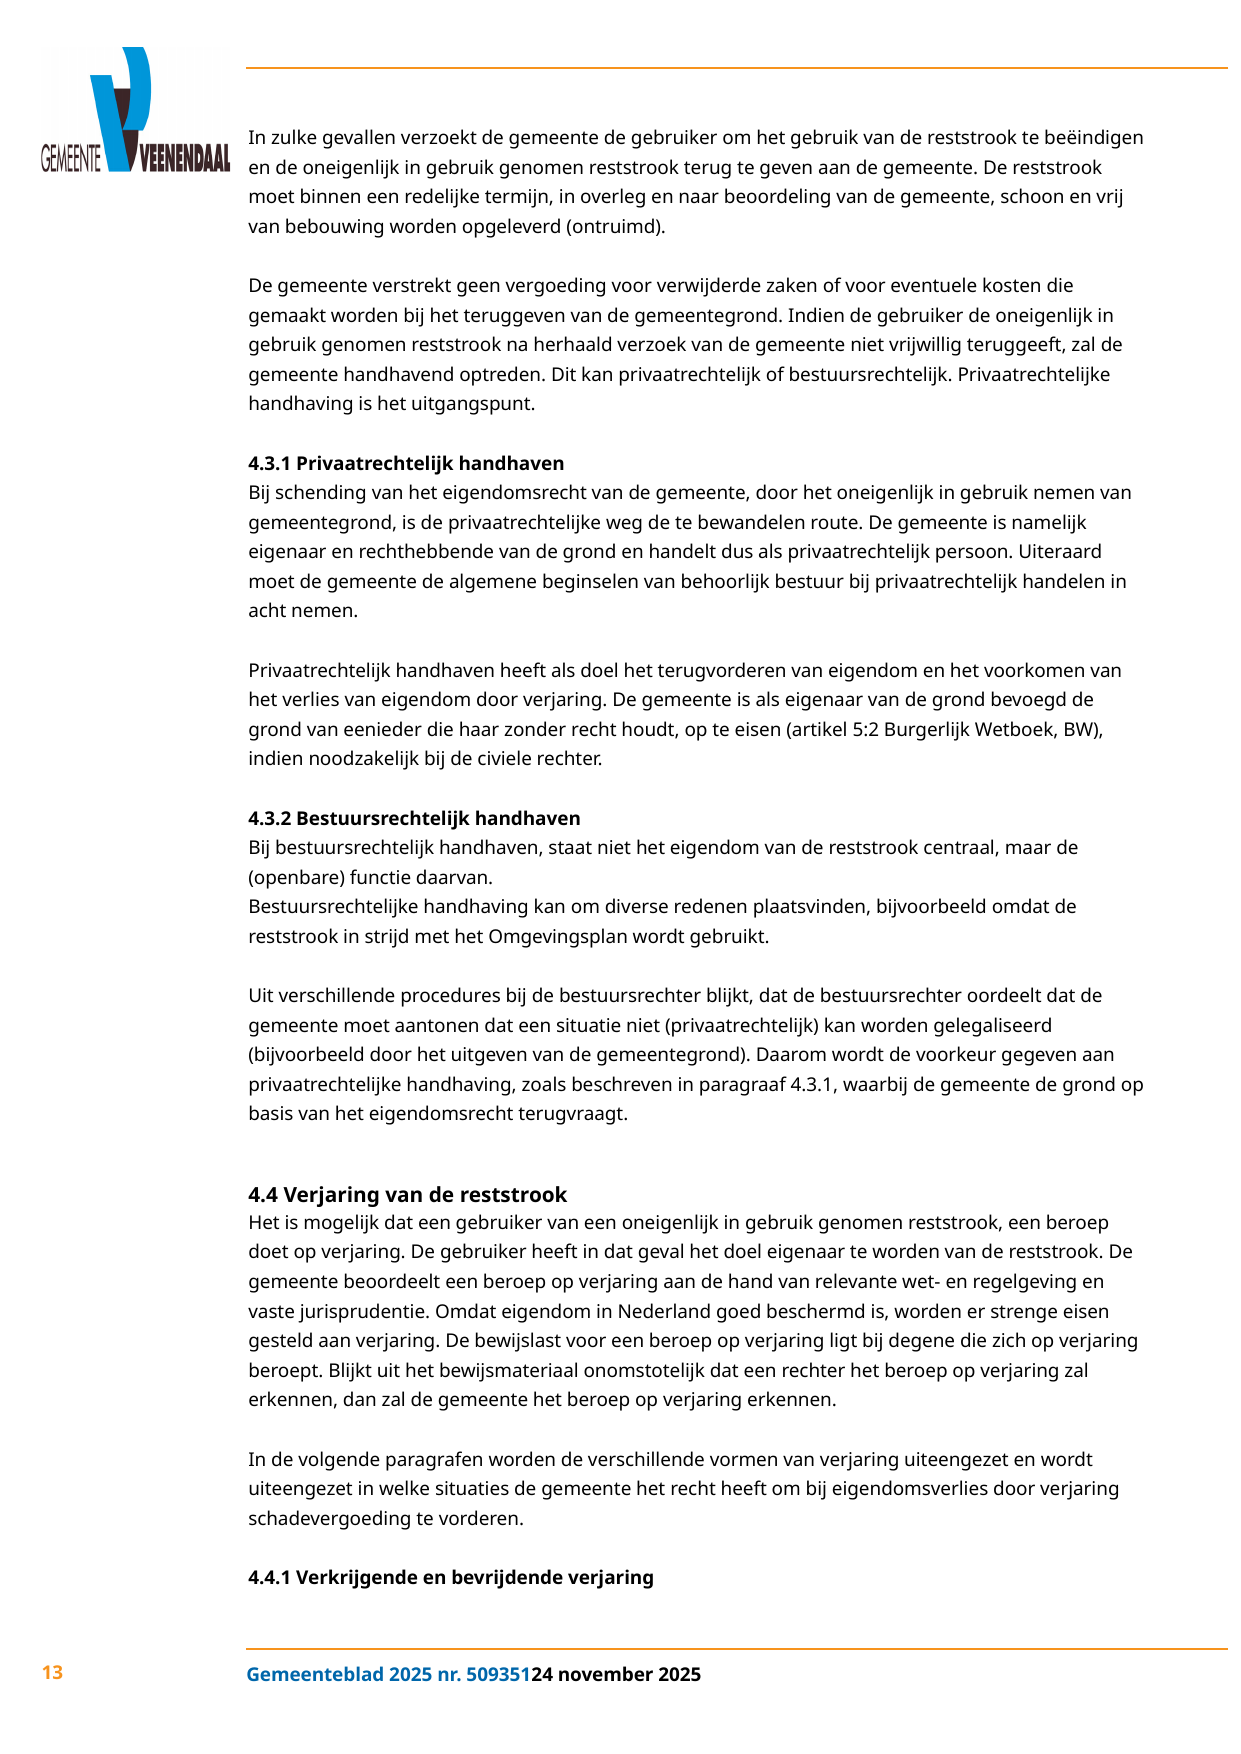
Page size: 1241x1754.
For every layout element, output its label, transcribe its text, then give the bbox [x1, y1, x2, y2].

text Bij schending van het eigendomsrecht van de gemeente, door het oneigenlijk in gebruik nemen van gemeentegrond, is de privaatrechtelijke weg de te bewandelen route. De gemeente is namelijk eigenaar en rechthebbende van de grond en handelt dus als privaatrechtelijk persoon. Uiteraard moet de gemeente de algemene beginselen van behoorlijk bestuur bij privaatrechtelijk handelen in acht nemen. [248, 479, 1152, 623]
text Bij bestuursrechtelijk handhaven, staat niet het eigendom van de reststrook centraal, maar de (openbare) functie daarvan. [248, 834, 1152, 890]
text De gemeente verstrekt geen vergoeding voor verwijderde zaken of voor eventuele kosten die gemaakt worden bij het teruggeven van de gemeentegrond. Indien de gebruiker de oneigenlijk in gebruik genomen reststrook na herhaald verzoek van de gemeente niet vrijwillig teruggeeft, zal de gemeente handhavend optreden. Dit kan privaatrechtelijk of bestuursrechtelijk. Privaatrechtelijke handhaving is het uitgangspunt. [248, 272, 1152, 416]
text In zulke gevallen verzoekt de gemeente de gebruiker om het gebruik van de reststrook te beëindigen en de oneigenlijk in gebruik genomen reststrook terug te geven aan de gemeente. De reststrook moet binnen een redelijke termijn, in overleg en naar beoordeling van de gemeente, schoon en vrij van bebouwing worden opgeleverd (ontruimd). [248, 124, 1152, 239]
text Uit verschillende procedures bij de bestuursrechter blijkt, dat de bestuursrechter oordeelt dat de gemeente moet aantonen dat een situatie niet (privaatrechtelijk) kan worden gelegaliseerd (bijvoorbeeld door het uitgeven van de gemeentegrond). Daarom wordt de voorkeur gegeven aan privaatrechtelijke handhaving, zoals beschreven in paragraaf 4.3.1, waarbij de gemeente de grond op basis van het eigendomsrecht terugvraagt. [248, 982, 1152, 1126]
picture [41, 47, 130, 172]
text Het is mogelijk dat een gebruiker van een oneigenlijk in gebruik genomen reststrook, een beroep doet op verjaring. De gebruiker heeft in dat geval het doel eigenaar te worden van de reststrook. De gemeente beoordeelt een beroep op verjaring aan de hand van relevante wet- en regelgeving en vaste jurisprudentie. Omdat eigendom in Nederland goed beschermd is, worden er strenge eisen gesteld aan verjaring. De bewijslast voor een beroep op verjaring ligt bij degene die zich op verjaring beroept. Blijkt uit het bewijsmateriaal onomstotelijk dat een rechter het beroep op verjaring zal erkennen, dan zal de gemeente het beroep op verjaring erkennen. [248, 1209, 1152, 1412]
text Privaatrechtelijk handhaven heeft als doel het terugvorderen van eigendom en het voorkomen van het verlies van eigendom door verjaring. De gemeente is als eigenaar van de grond bevoegd de grond van eenieder die haar zonder recht houdt, op te eisen (artikel 5:2 Burgerlijk Wetboek, BW), indien noodzakelijk bij de civiele rechter. [248, 657, 1152, 771]
text 4.4 Verjaring van de reststrook [248, 1181, 1152, 1209]
text 4.3.1 Privaatrechtelijk handhaven [248, 450, 1152, 476]
text 4.3.2 Bestuursrechtelijk handhaven [248, 805, 1152, 831]
text Bestuursrechtelijke handhaving kan om diverse redenen plaatsvinden, bijvoorbeeld omdat de reststrook in strijd met het Omgevingsplan wordt gebruikt. [248, 893, 1152, 949]
text In de volgende paragrafen worden de verschillende vormen van verjaring uiteengezet en wordt uiteengezet in welke situaties de gemeente het recht heeft om bij eigendomsverlies door verjaring schadevergoeding te vorderen. [248, 1446, 1152, 1531]
text 4.4.1 Verkrijgende en bevrijdende verjaring [248, 1564, 1152, 1590]
picture [123, 47, 231, 172]
